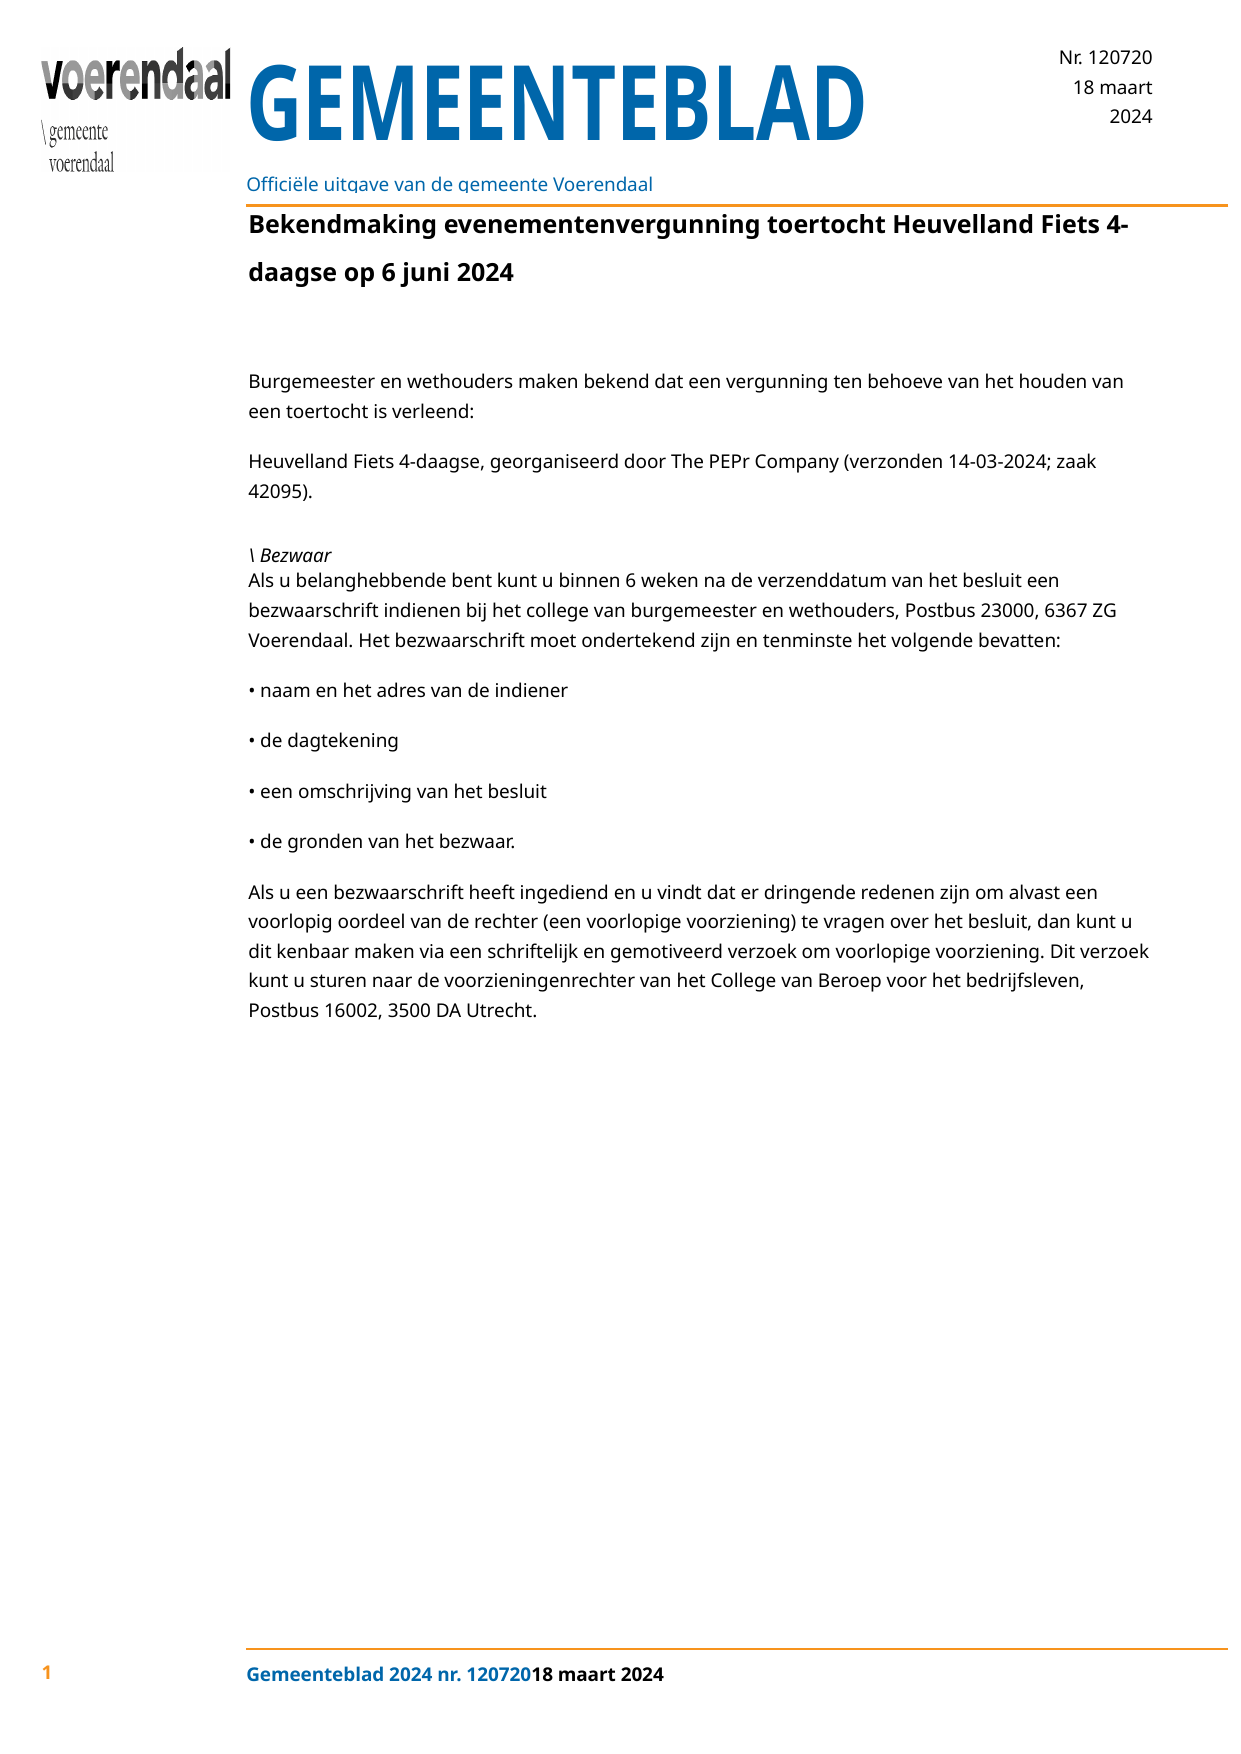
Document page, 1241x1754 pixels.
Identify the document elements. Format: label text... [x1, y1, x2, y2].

text Heuvelland Fiets 4-daagse, georganiseerd door The PEPr Company (verzonden 14-03-2024; zaak 42095). [248, 448, 1152, 504]
text • naam en het adres van de indiener [248, 677, 1152, 703]
text Bekendmaking evenementenvergunning toertocht Heuvelland Fiets 4-daagse op 6 juni 2024 [248, 207, 1152, 288]
text \ Bezwaar [248, 542, 1152, 568]
text • de gronden van het bezwaar. [248, 828, 1152, 854]
text Burgemeester en wethouders maken bekend dat een vergunning ten behoeve van het houden van een toertocht is verleend: [248, 368, 1152, 424]
text Als u een bezwaarschrift heeft ingediend en u vindt dat er dringende redenen zijn om alvast een voorlopig oordeel van de rechter (een voorlopige voorziening) te vragen over het besluit, dan kunt u dit kenbaar maken via een schriftelijk en gemotiveerd verzoek om voorlopige voorziening. Dit verzoek kunt u sturen naar de voorzieningenrechter van het College van Beroep voor het bedrijfsleven, Postbus 16002, 3500 DA Utrecht. [248, 879, 1152, 1023]
picture [41, 47, 231, 172]
text • de dagtekening [248, 728, 1152, 753]
text Als u belanghebbende bent kunt u binnen 6 weken na de verzenddatum van het besluit een bezwaarschrift indienen bij het college van burgemeester en wethouders, Postbus 23000, 6367 ZG Voerendaal. Het bezwaarschrift moet ondertekend zijn en tenminste het volgende bevatten: [248, 568, 1152, 652]
text • een omschrijving van het besluit [248, 778, 1152, 804]
